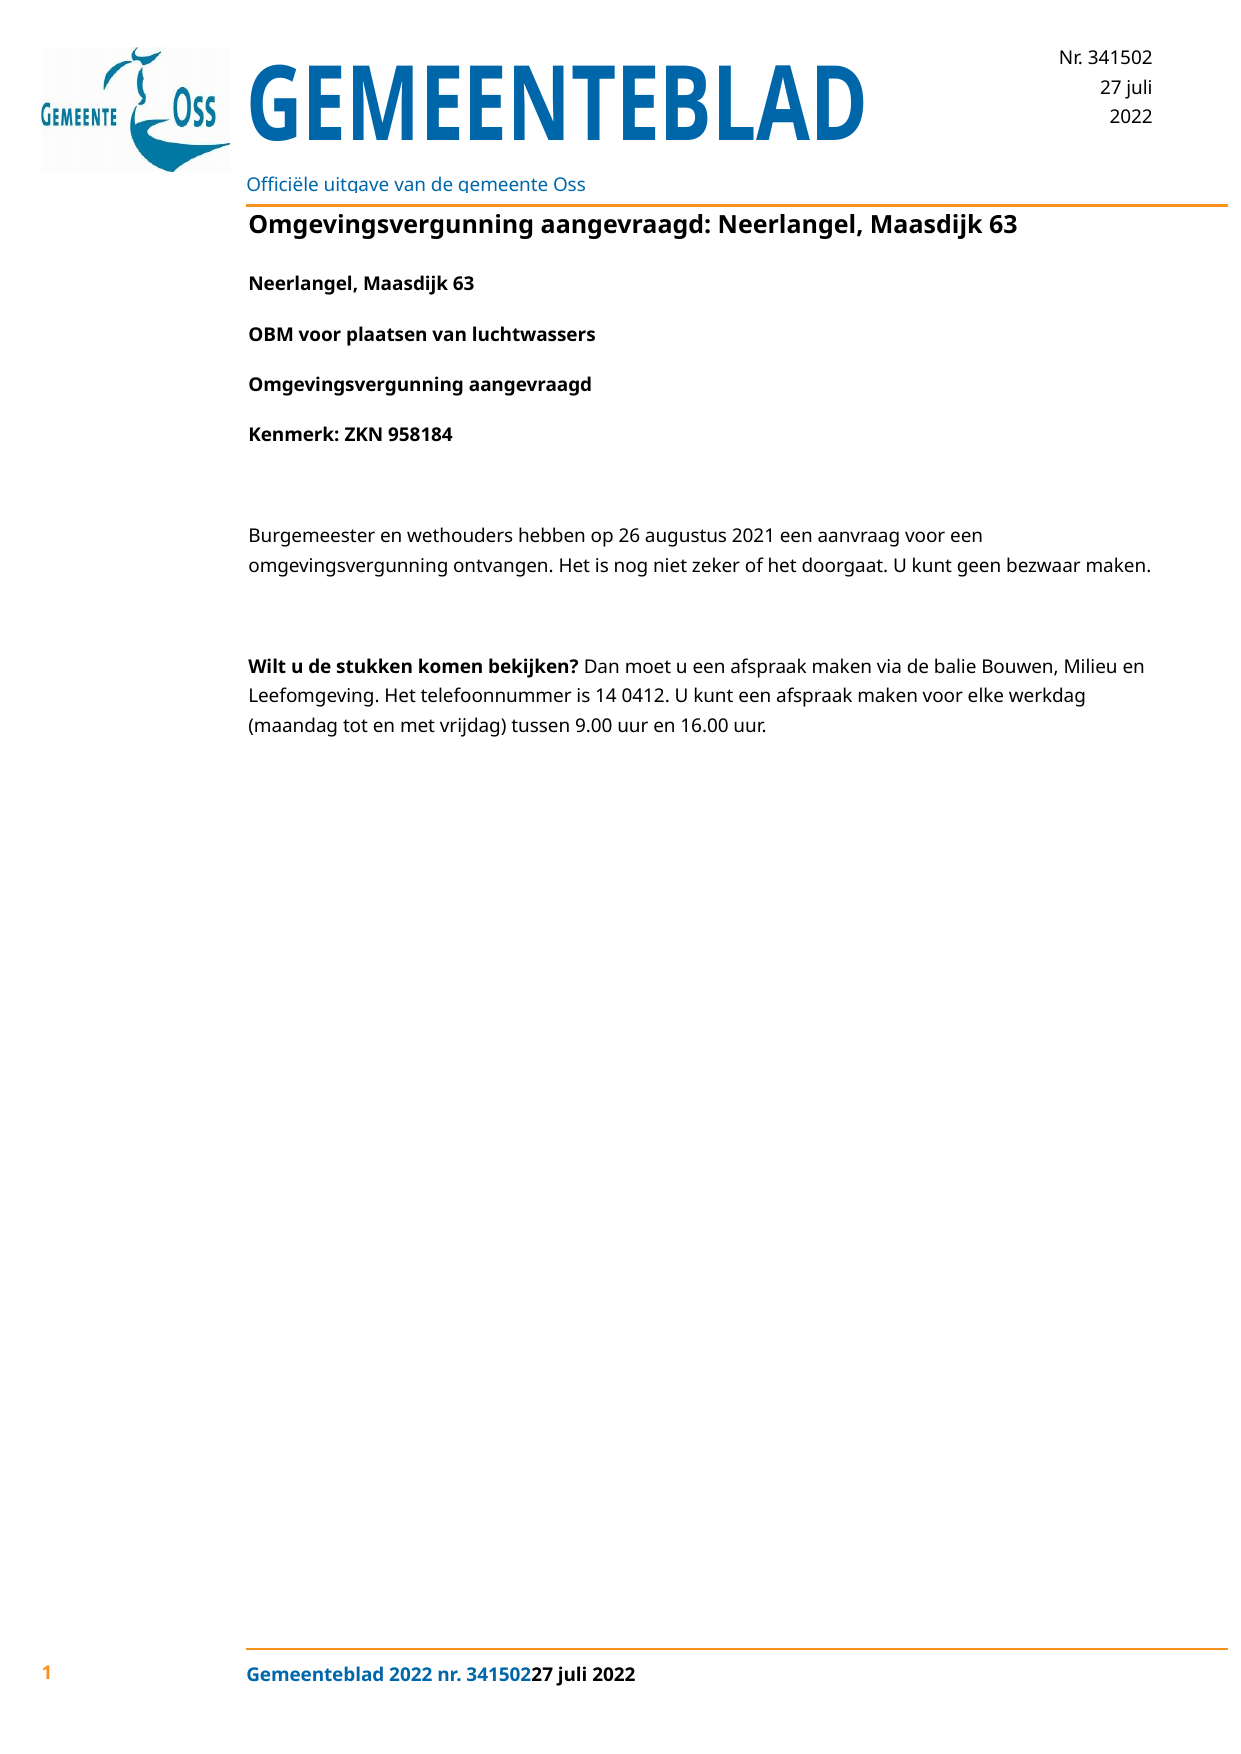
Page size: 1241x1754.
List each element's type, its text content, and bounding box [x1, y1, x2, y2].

picture [41, 47, 231, 172]
text Burgemeester en wethouders hebben op 26 augustus 2021 een aanvraag voor een omgevingsvergunning ontvangen. Het is nog niet zeker of het doorgaat. U kunt geen bezwaar maken. [248, 522, 1152, 578]
text Omgevingsvergunning aangevraagd: Neerlangel, Maasdijk 63 [248, 207, 1152, 241]
text OBM voor plaatsen van luchtwassers [248, 321, 1152, 346]
text Kenmerk: ZKN 958184 [248, 422, 1152, 447]
text Neerlangel, Maasdijk 63 [248, 270, 1152, 296]
text Omgevingsvergunning aangevraagd [248, 371, 1152, 397]
text Wilt u de stukken komen bekijken? Dan moet u een afspraak maken via de balie Bouwen, Milieu en Leefomgeving. Het telefoonnummer is 14 0412. U kunt een afspraak maken voor elke werkdag (maandag tot en met vrijdag) tussen 9.00 uur en 16.00 uur. [248, 653, 1152, 738]
